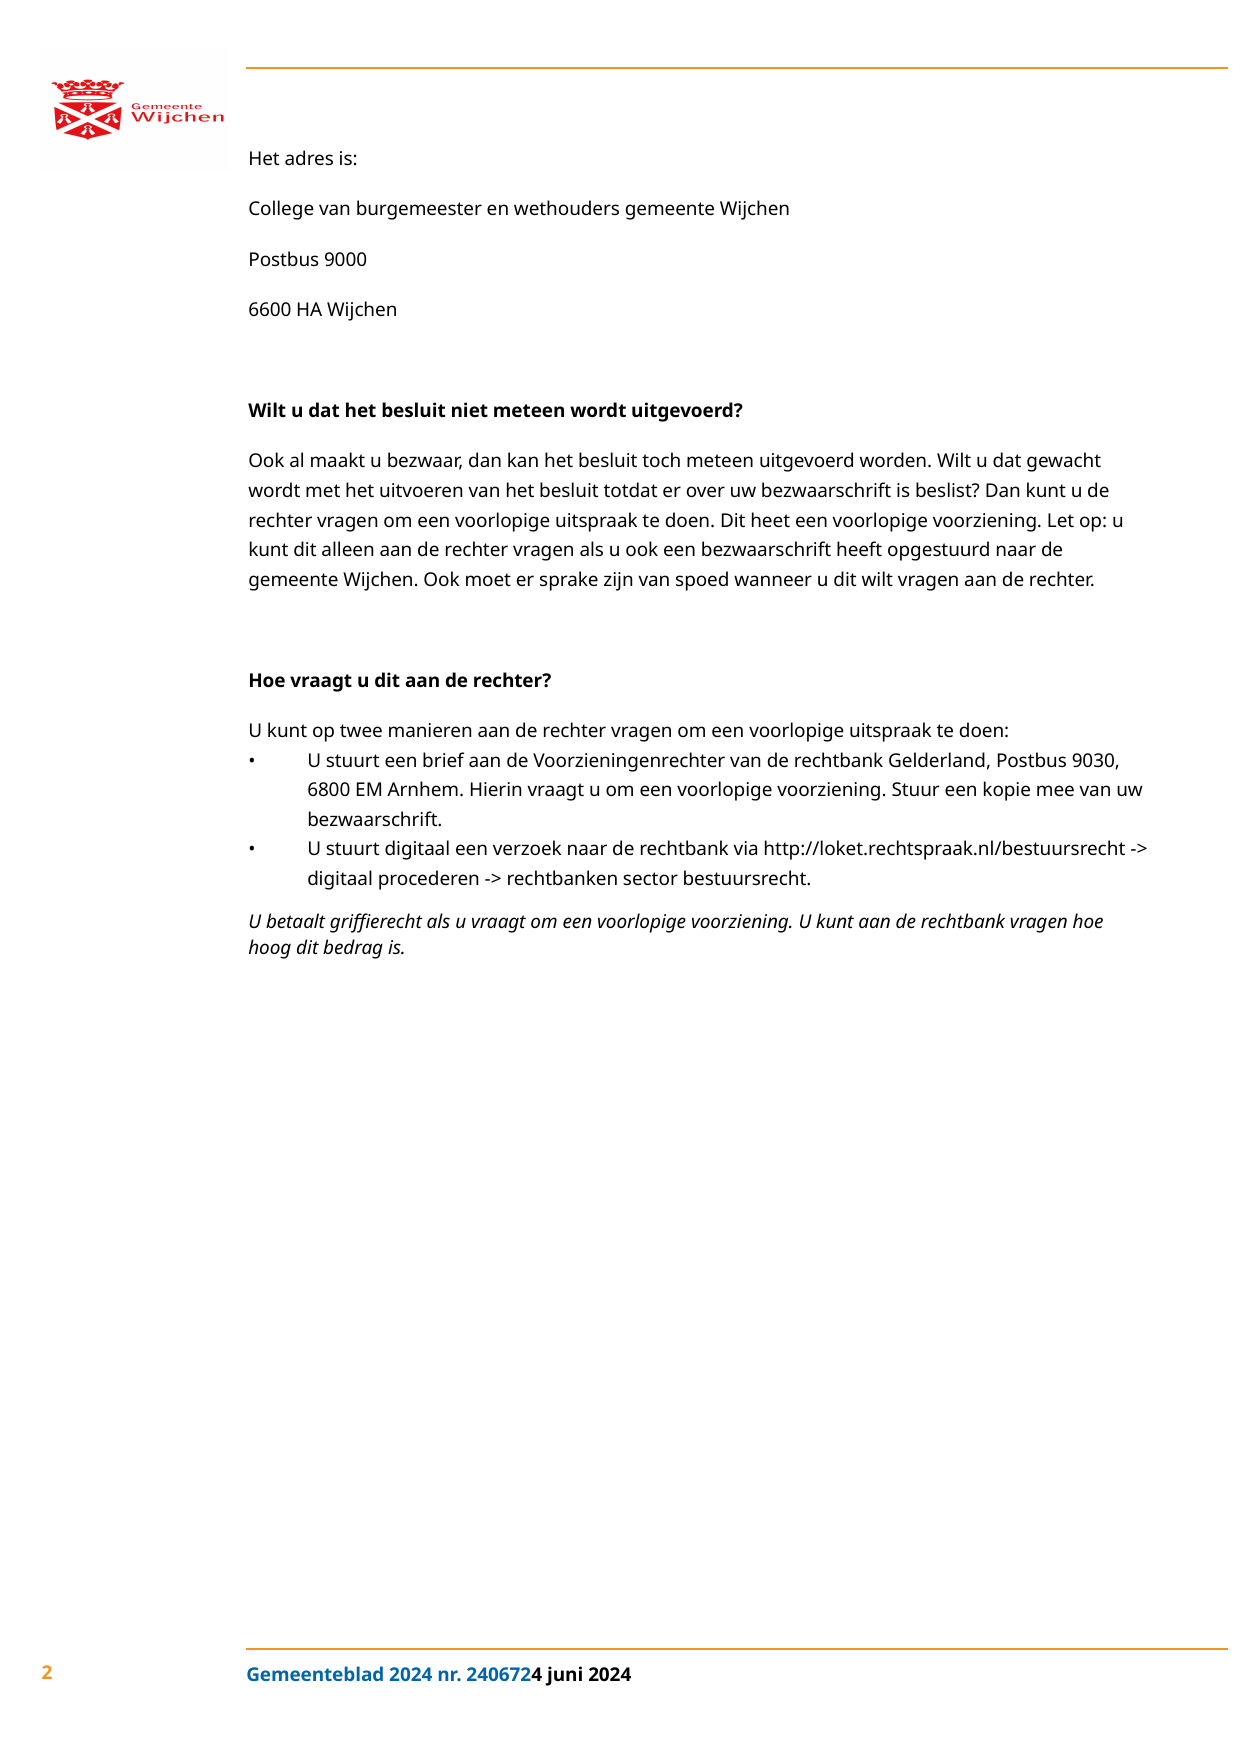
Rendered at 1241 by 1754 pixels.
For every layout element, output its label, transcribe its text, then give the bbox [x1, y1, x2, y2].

text Postbus 9000 [248, 246, 1152, 272]
text Hoe vraagt u dit aan de rechter? [248, 667, 1152, 693]
list U stuurt een brief aan de Voorzieningenrechter van de rechtbank Gelderland, Postbus 9030, 6800 EM Arnhem. Hierin vraagt u om een voorlopige voorziening. Stuur een kopie mee van uw bezwaarschrift. [248, 747, 1152, 832]
text College van burgemeester en wethouders gemeente Wijchen [248, 196, 1152, 221]
text U kunt op twee manieren aan de rechter vragen om een voorlopige uitspraak te doen: [248, 717, 1152, 743]
list U stuurt digitaal een verzoek naar de rechtbank via http://loket.rechtspraak.nl/bestuursrecht -> digitaal procederen -> rechtbanken sector bestuursrecht. [248, 836, 1152, 891]
text Wilt u dat het besluit niet meteen wordt uitgevoerd? [248, 397, 1152, 423]
text 6600 HA Wijchen [248, 296, 1152, 322]
picture [41, 47, 231, 172]
text U betaalt griffierecht als u vraagt om een voorlopige voorziening. U kunt aan de rechtbank vragen hoe hoog dit bedrag is. [248, 908, 1152, 960]
text Het adres is: [248, 145, 1152, 171]
text Ook al maakt u bezwaar, dan kan het besluit toch meteen uitgevoerd worden. Wilt u dat gewacht wordt met het uitvoeren van het besluit totdat er over uw bezwaarschrift is beslist? Dan kunt u de rechter vragen om een voorlopige uitspraak te doen. Dit heet een voorlopige voorziening. Let op: u kunt dit alleen aan de rechter vragen als u ook een bezwaarschrift heeft opgestuurd naar de gemeente Wijchen. Ook moet er sprake zijn van spoed wanneer u dit wilt vragen aan de rechter. [248, 448, 1152, 592]
